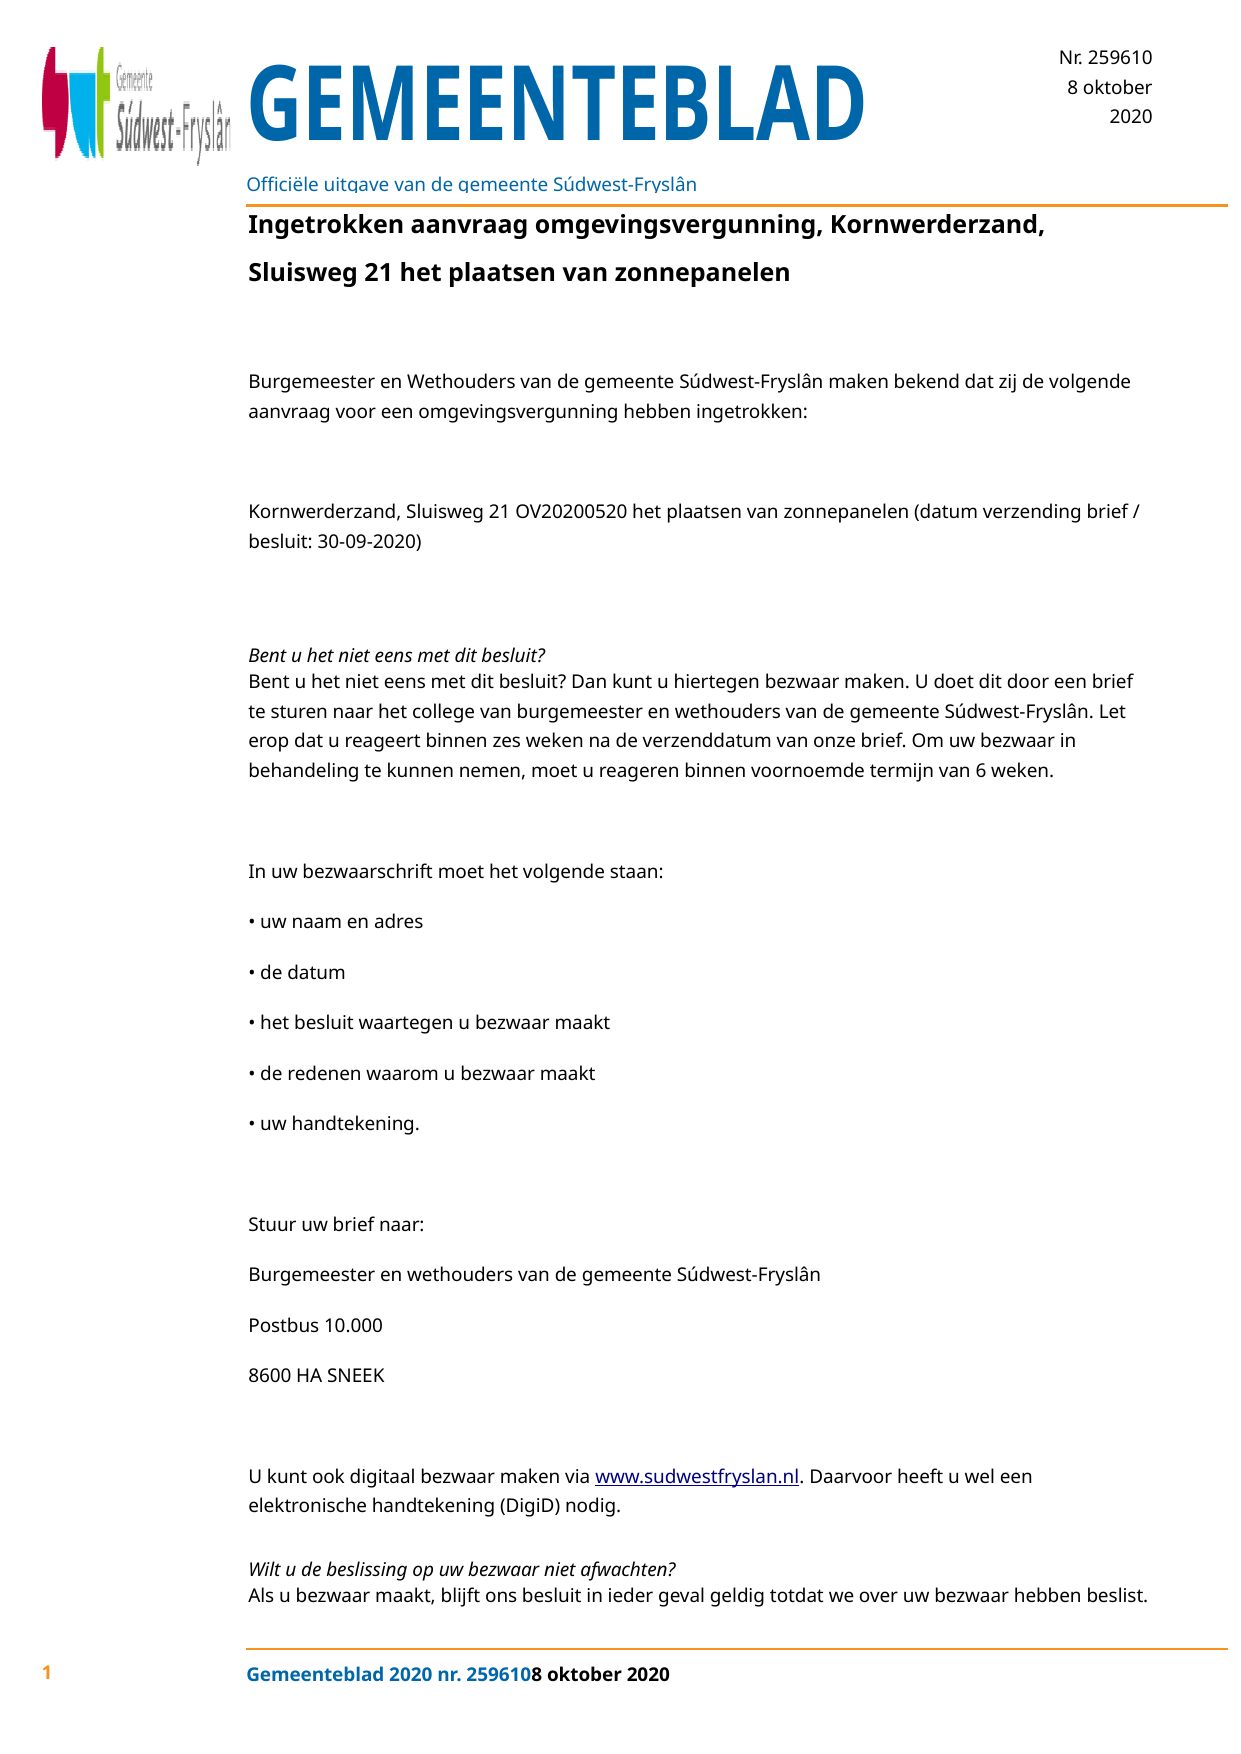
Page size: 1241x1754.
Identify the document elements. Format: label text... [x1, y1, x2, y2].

text Kornwerderzand, Sluisweg 21 OV20200520 het plaatsen van zonnepanelen (datum verzending brief / besluit: 30-09-2020) [248, 499, 1152, 554]
text 8600 HA SNEEK [248, 1362, 1152, 1388]
text Ingetrokken aanvraag omgevingsvergunning, Kornwerderzand, Sluisweg 21 het plaatsen van zonnepanelen [248, 207, 1152, 288]
text U kunt ook digitaal bezwaar maken via www.sudwestfryslan.nl. Daarvoor heeft u wel een elektronische handtekening (DigiD) nodig. [248, 1463, 1152, 1518]
text Bent u het niet eens met dit besluit? Dan kunt u hiertegen bezwaar maken. U doet dit door een brief te sturen naar het college van burgemeester en wethouders van de gemeente Súdwest-Fryslân. Let erop dat u reageert binnen zes weken na de verzenddatum van onze brief. Om uw bezwaar in behandeling te kunnen nemen, moet u reageren binnen voornoemde termijn van 6 weken. [248, 668, 1152, 783]
text Bent u het niet eens met dit besluit? [248, 643, 1152, 668]
text Postbus 10.000 [248, 1312, 1152, 1337]
text • de redenen waarom u bezwaar maakt [248, 1060, 1152, 1085]
text • uw naam en adres [248, 908, 1152, 934]
text • het besluit waartegen u bezwaar maakt [248, 1009, 1152, 1035]
text Burgemeester en wethouders van de gemeente Súdwest-Fryslân [248, 1261, 1152, 1287]
picture [41, 47, 231, 172]
text Burgemeester en Wethouders van de gemeente Súdwest-Fryslân maken bekend dat zij de volgende aanvraag voor een omgevingsvergunning hebben ingetrokken: [248, 368, 1152, 424]
text In uw bezwaarschrift moet het volgende staan: [248, 858, 1152, 884]
text • uw handtekening. [248, 1110, 1152, 1136]
text Als u bezwaar maakt, blijft ons besluit in ieder geval geldig totdat we over uw bezwaar hebben beslist. [248, 1582, 1152, 1608]
text • de datum [248, 959, 1152, 984]
text Stuur uw brief naar: [248, 1211, 1152, 1237]
text Wilt u de beslissing op uw bezwaar niet afwachten? [248, 1557, 1152, 1582]
